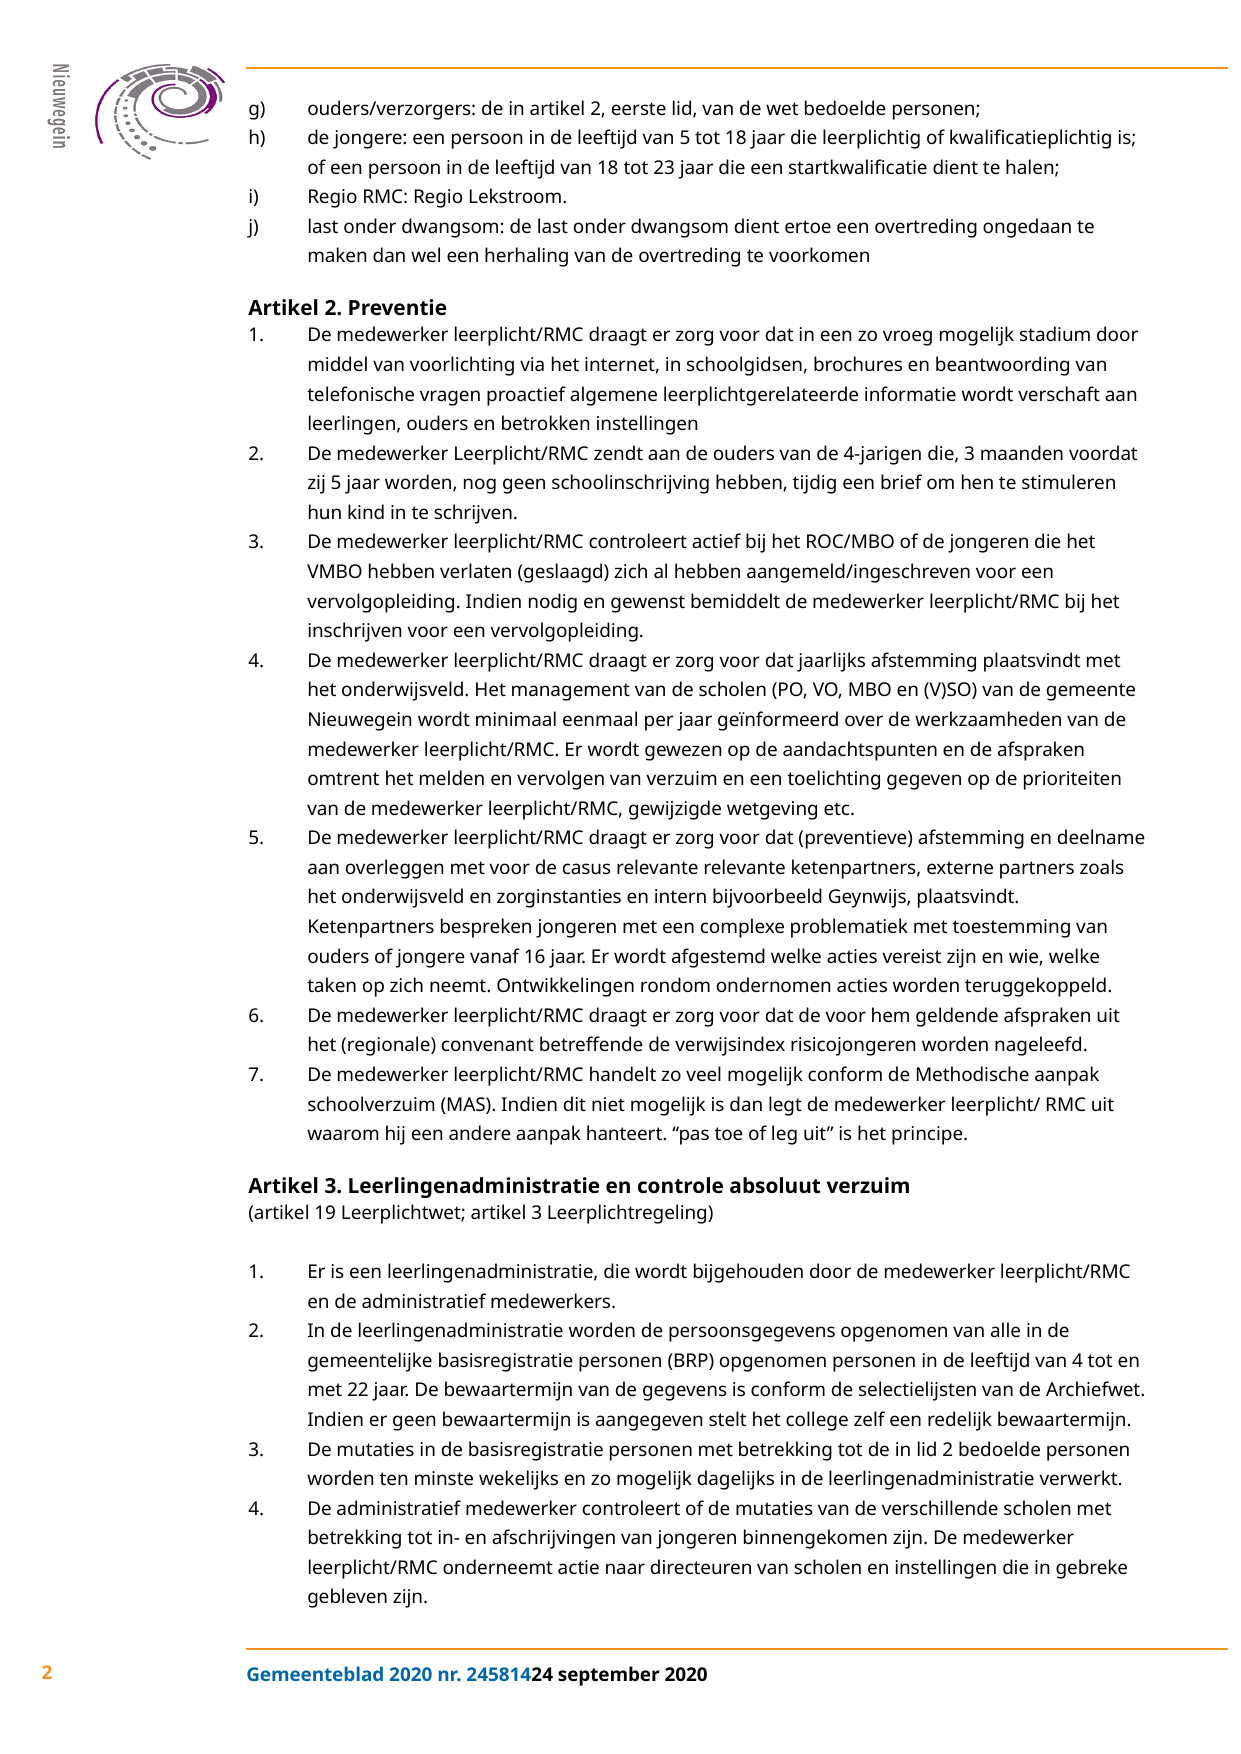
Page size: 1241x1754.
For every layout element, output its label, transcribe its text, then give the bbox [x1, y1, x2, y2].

list De administratief medewerker controleert of de mutaties van de verschillende scholen met betrekking tot in- en afschrijvingen van jongeren binnengekomen zijn. De medewerker leerplicht/RMC onderneemt actie naar directeuren van scholen en instellingen die in gebreke gebleven zijn. [248, 1495, 1152, 1609]
text Artikel 3. Leerlingenadministratie en controle absoluut verzuim [248, 1171, 1152, 1199]
list De medewerker Leerplicht/RMC zendt aan de ouders van de 4-jarigen die, 3 maanden voordat zij 5 jaar worden, nog geen schoolinschrijving hebben, tijdig een brief om hen te stimuleren hun kind in te schrijven. [248, 440, 1152, 525]
list de jongere: een persoon in de leeftijd van 5 tot 18 jaar die leerplichtig of kwalificatieplichtig is; of een persoon in de leeftijd van 18 tot 23 jaar die een startkwalificatie dient te halen; [248, 124, 1152, 180]
list De medewerker leerplicht/RMC controleert actief bij het ROC/MBO of de jongeren die het VMBO hebben verlaten (geslaagd) zich al hebben aangemeld/ingeschreven voor een vervolgopleiding. Indien nodig en gewenst bemiddelt de medewerker leerplicht/RMC bij het inschrijven voor een vervolgopleiding. [248, 529, 1152, 643]
list Er is een leerlingenadministratie, die wordt bijgehouden door de medewerker leerplicht/RMC en de administratief medewerkers. [248, 1258, 1152, 1314]
list In de leerlingenadministratie worden de persoonsgegevens opgenomen van alle in de gemeentelijke basisregistratie personen (BRP) opgenomen personen in de leeftijd van 4 tot en met 22 jaar. De bewaartermijn van de gegevens is conform de selectielijsten van de Archiefwet. Indien er geen bewaartermijn is aangegeven stelt het college zelf een redelijk bewaartermijn. [248, 1317, 1152, 1432]
list De mutaties in de basisregistratie personen met betrekking tot de in lid 2 bedoelde personen worden ten minste wekelijks en zo mogelijk dagelijks in de leerlingenadministratie verwerkt. [248, 1436, 1152, 1491]
text (artikel 19 Leerplichtwet; artikel 3 Leerplichtregeling) [248, 1199, 1152, 1225]
list De medewerker leerplicht/RMC draagt er zorg voor dat (preventieve) afstemming en deelname aan overleggen met voor de casus relevante relevante ketenpartners, externe partners zoals het onderwijsveld en zorginstanties en intern bijvoorbeeld Geynwijs, plaatsvindt. Ketenpartners bespreken jongeren met een complexe problematiek met toestemming van ouders of jongere vanaf 16 jaar. Er wordt afgestemd welke acties vereist zijn en wie, welke taken op zich neemt. Ontwikkelingen rondom ondernomen acties worden teruggekoppeld. [248, 824, 1152, 998]
list last onder dwangsom: de last onder dwangsom dient ertoe een overtreding ongedaan te maken dan wel een herhaling van de overtreding te voorkomen [248, 213, 1152, 268]
list ouders/verzorgers: de in artikel 2, eerste lid, van de wet bedoelde personen; [248, 95, 1152, 121]
list De medewerker leerplicht/RMC draagt er zorg voor dat de voor hem geldende afspraken uit het (regionale) convenant betreffende de verwijsindex risicojongeren worden nageleefd. [248, 1002, 1152, 1057]
list De medewerker leerplicht/RMC handelt zo veel mogelijk conform de Methodische aanpak schoolverzuim (MAS). Indien dit niet mogelijk is dan legt de medewerker leerplicht/ RMC uit waarom hij een andere aanpak hanteert. “pas toe of leg uit” is het principe. [248, 1061, 1152, 1146]
text Artikel 2. Preventie [248, 293, 1152, 322]
picture [41, 47, 231, 172]
list De medewerker leerplicht/RMC draagt er zorg voor dat in een zo vroeg mogelijk stadium door middel van voorlichting via het internet, in schoolgidsen, brochures en beantwoording van telefonische vragen proactief algemene leerplichtgerelateerde informatie wordt verschaft aan leerlingen, ouders en betrokken instellingen [248, 322, 1152, 436]
list De medewerker leerplicht/RMC draagt er zorg voor dat jaarlijks afstemming plaatsvindt met het onderwijsveld. Het management van de scholen (PO, VO, MBO en (V)SO) van de gemeente Nieuwegein wordt minimaal eenmaal per jaar geïnformeerd over de werkzaamheden van de medewerker leerplicht/RMC. Er wordt gewezen op de aandachtspunten en de afspraken omtrent het melden en vervolgen van verzuim en een toelichting gegeven op de prioriteiten van de medewerker leerplicht/RMC, gewijzigde wetgeving etc. [248, 647, 1152, 821]
list Regio RMC: Regio Lekstroom. [248, 183, 1152, 209]
